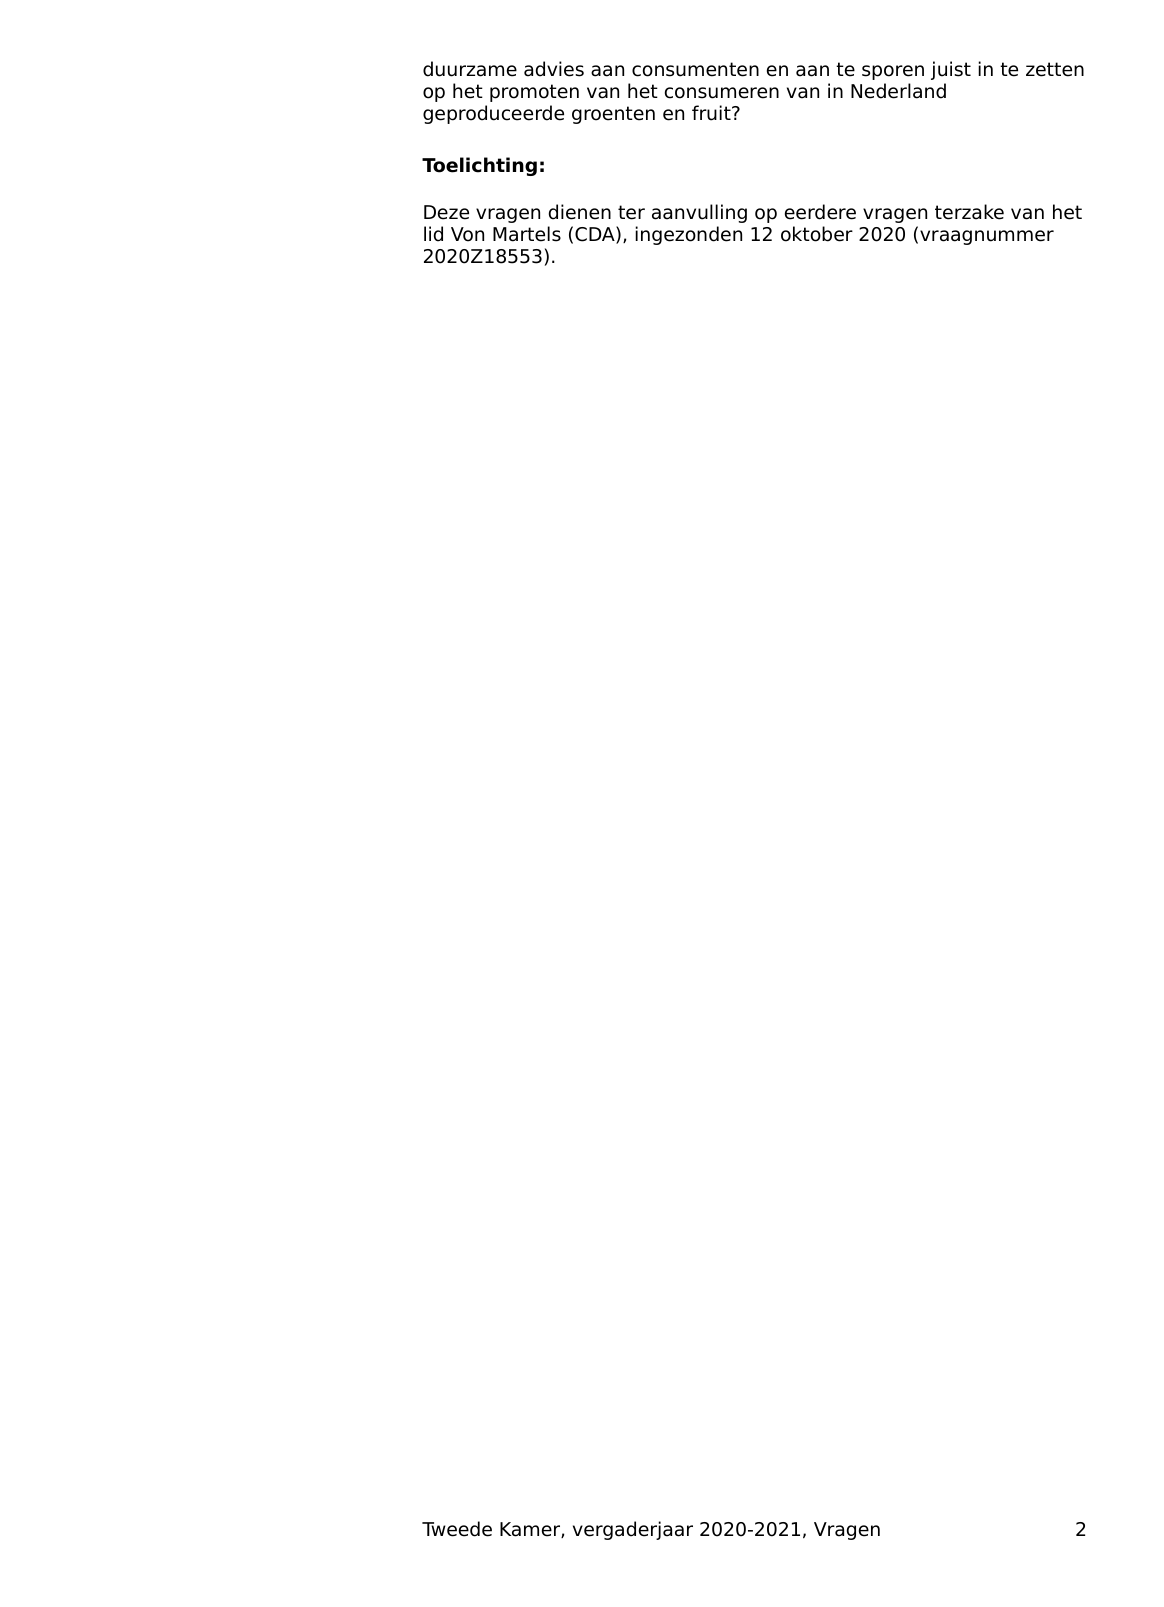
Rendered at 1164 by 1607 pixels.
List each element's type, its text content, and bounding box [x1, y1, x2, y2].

text Deze vragen dienen ter aanvulling op eerdere vragen terzake van het lid Von Martels (CDA), ingezonden 12 oktober 2020 (vraagnummer 2020Z18553). [422, 202, 1087, 268]
subtitle Toelichting: [422, 155, 1087, 177]
text duurzame advies aan consumenten en aan te sporen juist in te zetten op het promoten van het consumeren van in Nederland geproduceerde groenten en fruit? [422, 59, 1087, 125]
